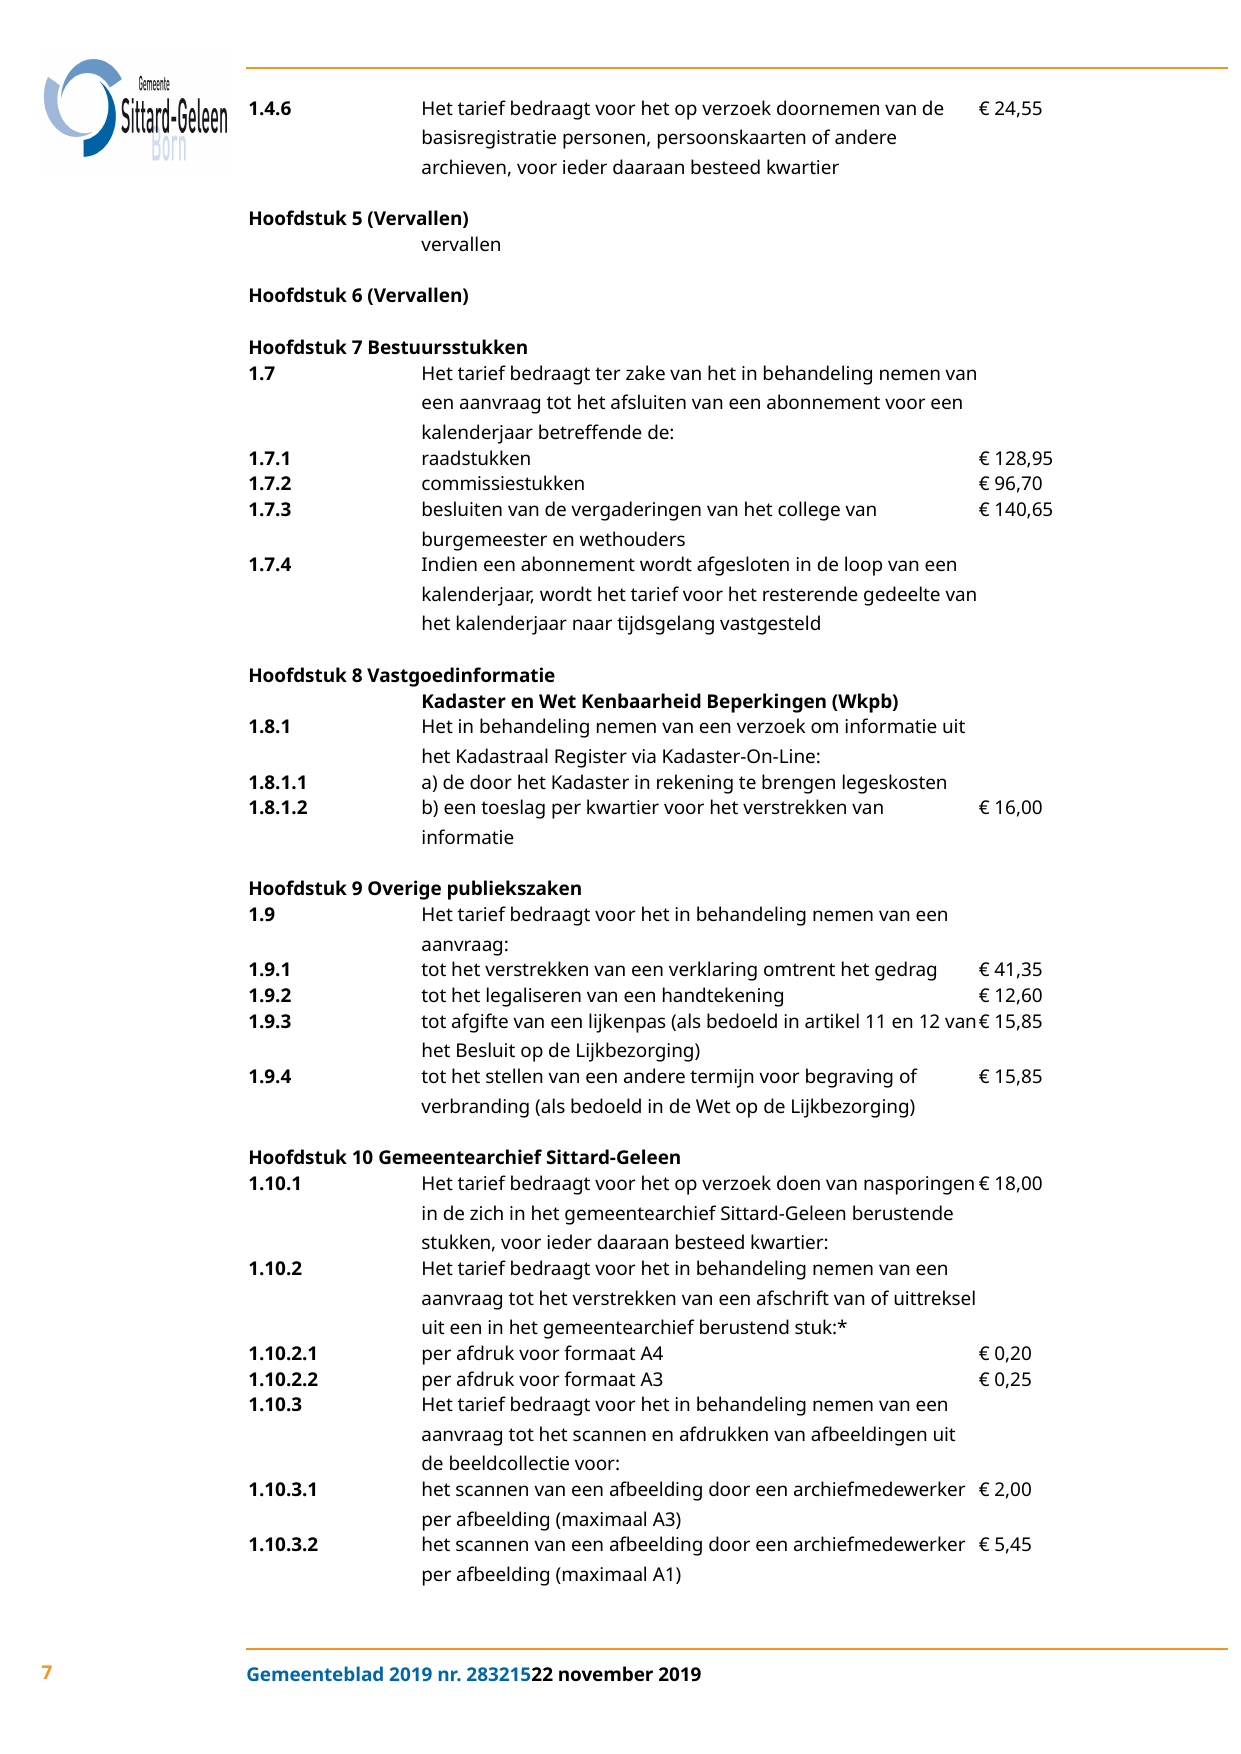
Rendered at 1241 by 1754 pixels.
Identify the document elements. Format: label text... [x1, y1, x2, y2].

picture [41, 47, 231, 172]
table_cell [248, 850, 421, 876]
table_cell € 0,25 [979, 1366, 1152, 1391]
table_cell raadstukken [421, 445, 978, 470]
table_cell tot het stellen van een andere termijn voor begraving of verbranding (als bedoeld in de Wet op de Lijkbezorging) [421, 1064, 978, 1119]
table_cell [248, 688, 421, 713]
table_cell 1.10.3 [248, 1391, 421, 1476]
table_cell [421, 850, 978, 876]
table_cell 1.10.3.1 [248, 1476, 421, 1532]
table_cell Hoofdstuk 9 Overige publiekszaken [248, 876, 978, 901]
table_cell [421, 257, 978, 283]
table_cell € 16,00 [979, 795, 1152, 850]
table_cell € 41,35 [979, 957, 1152, 982]
table_cell 1.7.4 [248, 551, 421, 636]
table_cell [979, 1391, 1152, 1476]
table_cell 1.7 [248, 360, 421, 445]
table_cell het scannen van een afbeelding door een archiefmedewerker per afbeelding (maximaal A3) [421, 1476, 978, 1532]
table_cell Het tarief bedraagt ter zake van het in behandeling nemen van een aanvraag tot het afsluiten van een abonnement voor een kalenderjaar betreffende de: [421, 360, 978, 445]
table_cell [979, 901, 1152, 957]
table_cell 1.7.3 [248, 496, 421, 551]
table_cell 1.9.3 [248, 1008, 421, 1063]
table_cell 1.8.1 [248, 714, 421, 769]
table_cell b) een toeslag per kwartier voor het verstrekken van informatie [421, 795, 978, 850]
table_cell € 2,00 [979, 1476, 1152, 1532]
table_cell Hoofdstuk 5 (Vervallen) [248, 205, 978, 231]
table_cell [979, 231, 1152, 257]
table_cell 1.10.2.2 [248, 1366, 421, 1391]
table_cell [979, 688, 1152, 713]
table_cell 1.8.1.1 [248, 769, 421, 794]
table_cell Het tarief bedraagt voor het in behandeling nemen van een aanvraag: [421, 901, 978, 957]
table_cell a) de door het Kadaster in rekening te brengen legeskosten [421, 769, 978, 794]
table_cell 1.9.4 [248, 1064, 421, 1119]
table_cell tot het verstrekken van een verklaring omtrent het gedrag [421, 957, 978, 982]
table_cell € 15,85 [979, 1008, 1152, 1063]
table_cell 1.10.3.2 [248, 1532, 421, 1587]
table_cell [979, 283, 1152, 308]
table_cell € 128,95 [979, 445, 1152, 470]
table_cell [979, 1255, 1152, 1340]
table_cell [248, 1119, 421, 1144]
table_cell Het tarief bedraagt voor het op verzoek doen van nasporingen in de zich in het gemeentearchief Sittard-Geleen berustende stukken, voor ieder daaraan besteed kwartier: [421, 1170, 978, 1255]
table_cell [248, 231, 421, 257]
table_cell [979, 360, 1152, 445]
table_cell [421, 636, 978, 662]
table_cell [979, 769, 1152, 794]
table_cell [421, 308, 978, 334]
table_cell € 15,85 [979, 1064, 1152, 1119]
table_cell [979, 180, 1152, 205]
table_cell € 140,65 [979, 496, 1152, 551]
table_cell 1.9 [248, 901, 421, 957]
table_cell [979, 850, 1152, 876]
table_cell Het in behandeling nemen van een verzoek om informatie uit het Kadastraal Register via Kadaster-On-Line: [421, 714, 978, 769]
table_cell [979, 551, 1152, 636]
table_cell 1.10.2 [248, 1255, 421, 1340]
table_cell Het tarief bedraagt voor het in behandeling nemen van een aanvraag tot het scannen en afdrukken van afbeeldingen uit de beeldcollectie voor: [421, 1391, 978, 1476]
table_cell tot afgifte van een lijkenpas (als bedoeld in artikel 11 en 12 van het Besluit op de Lijkbezorging) [421, 1008, 978, 1063]
table_cell Kadaster en Wet Kenbaarheid Beperkingen (Wkpb) [421, 688, 978, 713]
table_cell 1.9.2 [248, 983, 421, 1008]
table_cell € 5,45 [979, 1532, 1152, 1587]
table_cell commissiestukken [421, 470, 978, 496]
table_cell [421, 1119, 978, 1144]
table_cell [421, 180, 978, 205]
table_cell 1.4.6 [248, 95, 421, 180]
table_cell per afdruk voor formaat A4 [421, 1340, 978, 1366]
table_cell Hoofdstuk 10 Gemeentearchief Sittard-Geleen [248, 1145, 978, 1170]
table_cell [248, 180, 421, 205]
table_cell 1.10.1 [248, 1170, 421, 1255]
table_cell 1.7.2 [248, 470, 421, 496]
table_cell [979, 257, 1152, 283]
table_cell € 24,55 [979, 95, 1152, 180]
table_cell [979, 876, 1152, 901]
table_cell 1.8.1.2 [248, 795, 421, 850]
table_cell [248, 308, 421, 334]
table_cell [979, 1119, 1152, 1144]
table_cell besluiten van de vergaderingen van het college van burgemeester en wethouders [421, 496, 978, 551]
table_cell tot het legaliseren van een handtekening [421, 983, 978, 1008]
table_cell [979, 205, 1152, 231]
table_cell Hoofdstuk 7 Bestuursstukken [248, 334, 978, 360]
table_cell Hoofdstuk 8 Vastgoedinformatie [248, 662, 978, 688]
table_cell vervallen [421, 231, 978, 257]
table_cell € 96,70 [979, 470, 1152, 496]
table_cell [248, 257, 421, 283]
table_cell per afdruk voor formaat A3 [421, 1366, 978, 1391]
table_cell Indien een abonnement wordt afgesloten in de loop van een kalenderjaar, wordt het tarief voor het resterende gedeelte van het kalenderjaar naar tijdsgelang vastgesteld [421, 551, 978, 636]
table_cell [979, 334, 1152, 360]
table_cell Hoofdstuk 6 (Vervallen) [248, 283, 978, 308]
table_cell [979, 714, 1152, 769]
table_cell [979, 1145, 1152, 1170]
table_cell [979, 636, 1152, 662]
table_cell het scannen van een afbeelding door een archiefmedewerker per afbeelding (maximaal A1) [421, 1532, 978, 1587]
table_cell [979, 308, 1152, 334]
table_cell Het tarief bedraagt voor het op verzoek doornemen van de basisregistratie personen, persoonskaarten of andere archieven, voor ieder daaraan besteed kwartier [421, 95, 978, 180]
table_cell 1.9.1 [248, 957, 421, 982]
table_cell [979, 662, 1152, 688]
table_cell € 18,00 [979, 1170, 1152, 1255]
table_cell 1.10.2.1 [248, 1340, 421, 1366]
table_cell Het tarief bedraagt voor het in behandeling nemen van een aanvraag tot het verstrekken van een afschrift van of uittreksel uit een in het gemeentearchief berustend stuk:* [421, 1255, 978, 1340]
table_cell € 0,20 [979, 1340, 1152, 1366]
table_cell € 12,60 [979, 983, 1152, 1008]
table_cell 1.7.1 [248, 445, 421, 470]
table_cell [248, 636, 421, 662]
